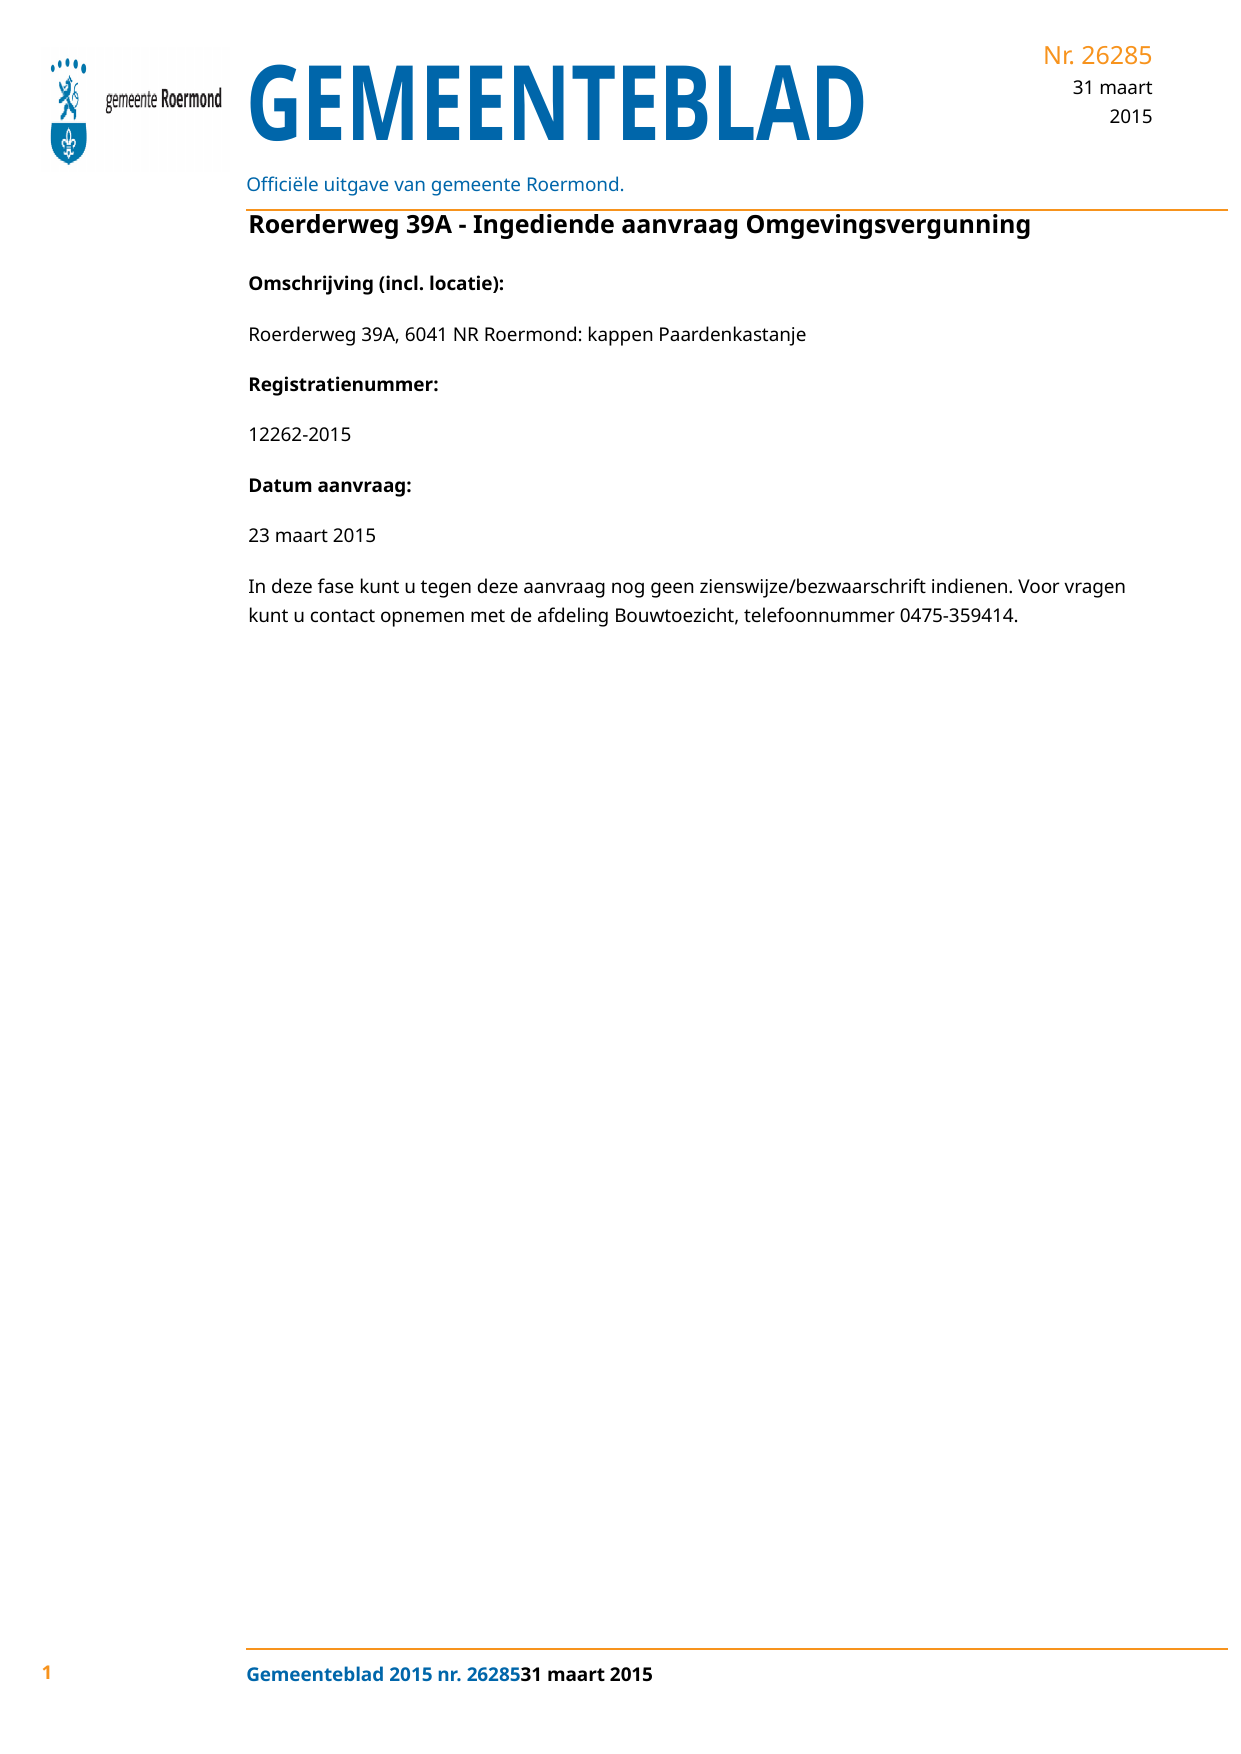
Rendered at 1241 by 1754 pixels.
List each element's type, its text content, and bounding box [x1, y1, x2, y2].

text 12262-2015 [248, 422, 1152, 447]
text Omschrijving (incl. locatie): [248, 270, 1152, 296]
text Roerderweg 39A, 6041 NR Roermond: kappen Paardenkastanje [248, 321, 1152, 346]
text 23 maart 2015 [248, 522, 1152, 548]
text In deze fase kunt u tegen deze aanvraag nog geen zienswijze/bezwaarschrift indienen. Voor vragen kunt u contact opnemen met de afdeling Bouwtoezicht, telefoonnummer 0475-359414. [248, 573, 1152, 628]
text Roerderweg 39A - Ingediende aanvraag Omgevingsvergunning [248, 211, 1152, 241]
text Registratienummer: [248, 371, 1152, 397]
picture [41, 47, 231, 172]
text Datum aanvraag: [248, 472, 1152, 498]
